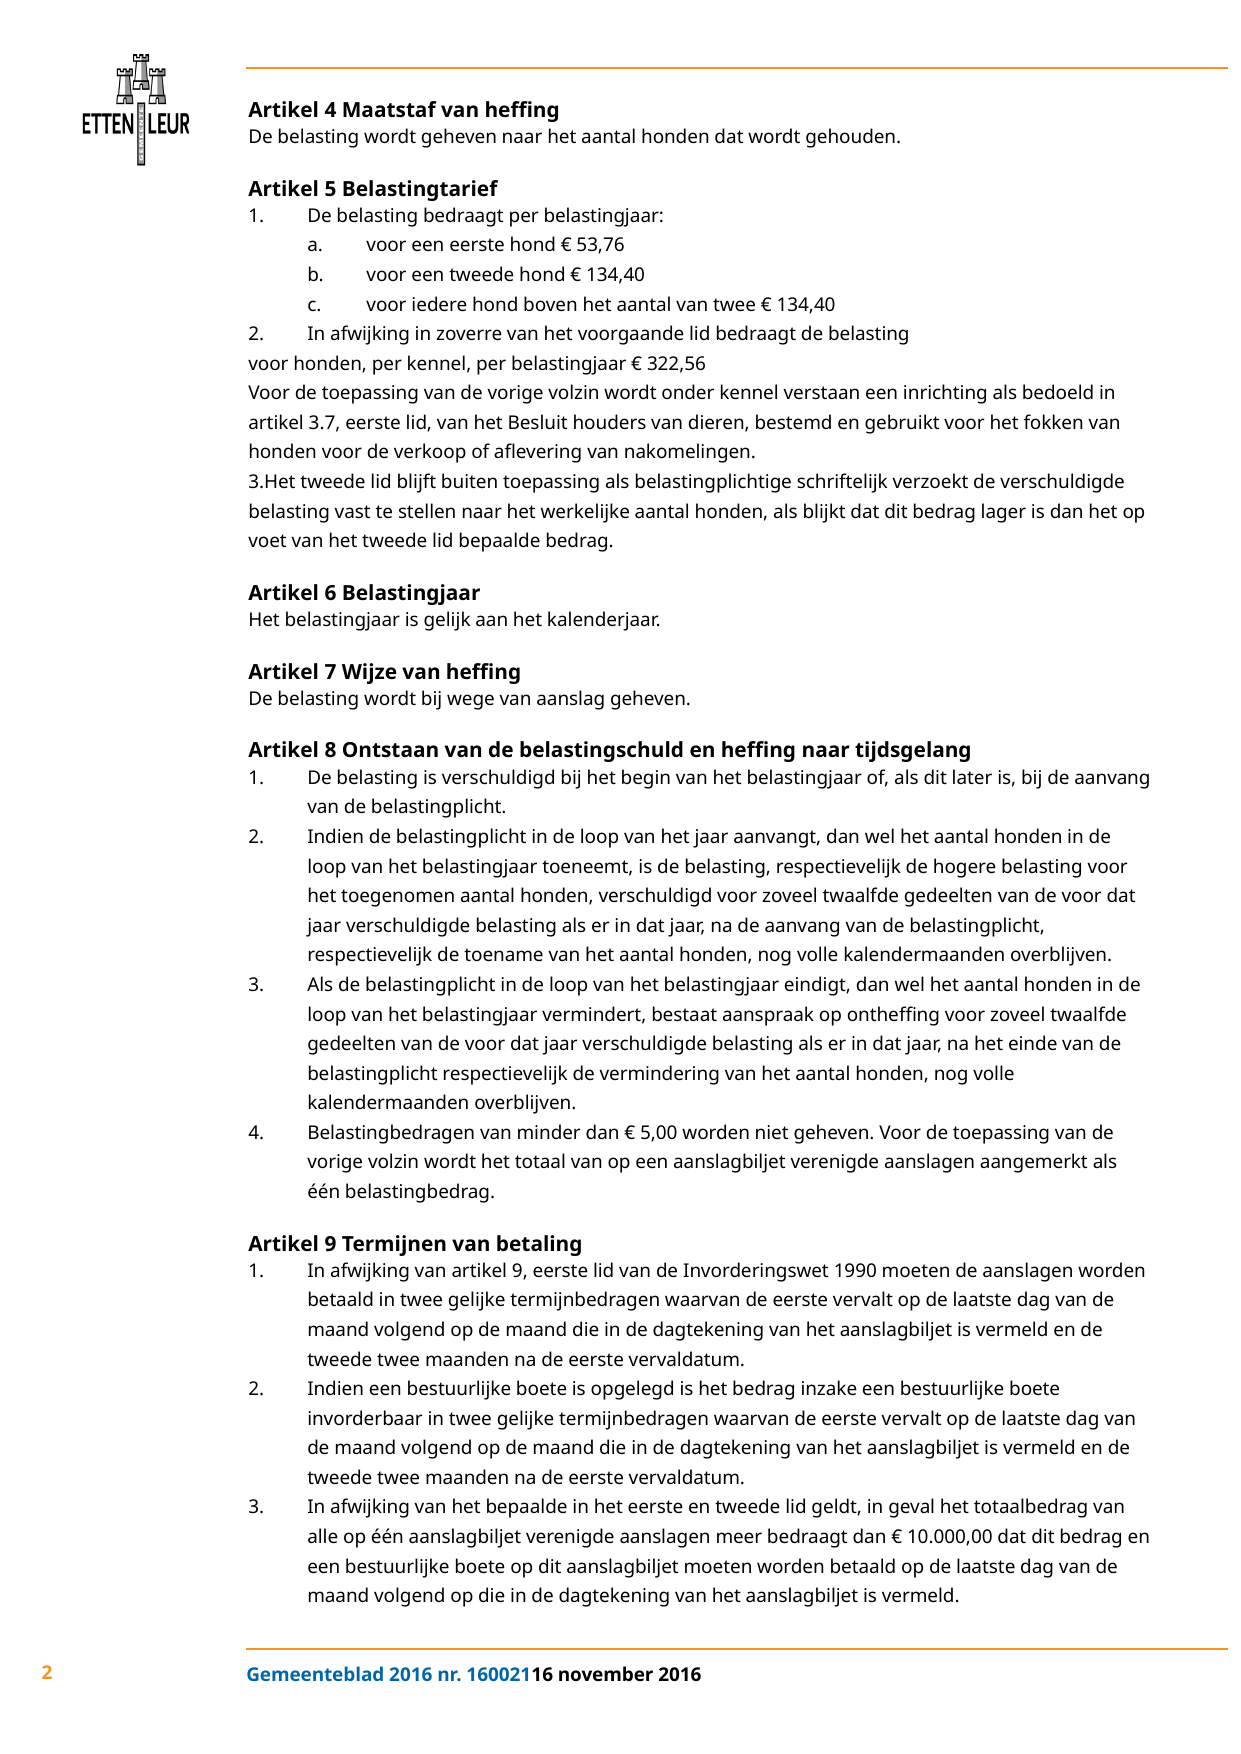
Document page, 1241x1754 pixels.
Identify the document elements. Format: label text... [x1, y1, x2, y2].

list voor een tweede hond € 134,40 [307, 261, 1152, 287]
text Artikel 8 Ontstaan van de belastingschuld en heffing naar tijdsgelang [248, 736, 1152, 764]
list In afwijking in zoverre van het voorgaande lid bedraagt de belasting [248, 320, 1152, 346]
text Artikel 5 Belastingtarief [248, 174, 1152, 202]
text Het belastingjaar is gelijk aan het kalenderjaar. [248, 606, 1152, 632]
list Indien de belastingplicht in de loop van het jaar aanvangt, dan wel het aantal honden in de loop van het belastingjaar toeneemt, is de belasting, respectievelijk de hogere belasting voor het toegenomen aantal honden, verschuldigd voor zoveel twaalfde gedeelten van de voor dat jaar verschuldigde belasting als er in dat jaar, na de aanvang van de belastingplicht, respectievelijk de toename van het aantal honden, nog volle kalendermaanden overblijven. [248, 823, 1152, 967]
list Belastingbedragen van minder dan € 5,00 worden niet geheven. Voor de toepassing van de vorige volzin wordt het totaal van op een aanslagbiljet verenigde aanslagen aangemerkt als één belastingbedrag. [248, 1119, 1152, 1204]
list De belasting bedraagt per belastingjaar: [248, 202, 1152, 228]
text Artikel 9 Termijnen van betaling [248, 1229, 1152, 1257]
list De belasting is verschuldigd bij het begin van het belastingjaar of, als dit later is, bij de aanvang van de belastingplicht. [248, 764, 1152, 819]
text De belasting wordt bij wege van aanslag geheven. [248, 685, 1152, 711]
text Artikel 4 Maatstaf van heffing [248, 95, 1152, 123]
list In afwijking van het bepaalde in het eerste en tweede lid geldt, in geval het totaalbedrag van alle op één aanslagbiljet verenigde aanslagen meer bedraagt dan € 10.000,00 dat dit bedrag en een bestuurlijke boete op dit aanslagbiljet moeten worden betaald op de laatste dag van de maand volgend op die in de dagtekening van het aanslagbiljet is vermeld. [248, 1494, 1152, 1608]
text Artikel 6 Belastingjaar [248, 578, 1152, 606]
list voor iedere hond boven het aantal van twee € 134,40 [307, 291, 1152, 317]
text De belasting wordt geheven naar het aantal honden dat wordt gehouden. [248, 123, 1152, 149]
text Voor de toepassing van de vorige volzin wordt onder kennel verstaan een inrichting als bedoeld in artikel 3.7, eerste lid, van het Besluit houders van dieren, bestemd en gebruikt voor het fokken van honden voor de verkoop of aflevering van nakomelingen. [248, 379, 1152, 464]
list Als de belastingplicht in de loop van het belastingjaar eindigt, dan wel het aantal honden in de loop van het belastingjaar vermindert, bestaat aanspraak op ontheffing voor zoveel twaalfde gedeelten van de voor dat jaar verschuldigde belasting als er in dat jaar, na het einde van de belastingplicht respectievelijk de vermindering van het aantal honden, nog volle kalendermaanden overblijven. [248, 971, 1152, 1115]
text voor honden, per kennel, per belastingjaar € 322,56 [248, 350, 1152, 376]
text 3.Het tweede lid blijft buiten toepassing als belastingplichtige schriftelijk verzoekt de verschuldigde belasting vast te stellen naar het werkelijke aantal honden, als blijkt dat dit bedrag lager is dan het op voet van het tweede lid bepaalde bedrag. [248, 468, 1152, 553]
list voor een eerste hond € 53,76 [307, 232, 1152, 257]
list Indien een bestuurlijke boete is opgelegd is het bedrag inzake een bestuurlijke boete invorderbaar in twee gelijke termijnbedragen waarvan de eerste vervalt op de laatste dag van de maand volgend op de maand die in de dagtekening van het aanslagbiljet is vermeld en de tweede twee maanden na de eerste vervaldatum. [248, 1375, 1152, 1490]
list In afwijking van artikel 9, eerste lid van de Invorderingswet 1990 moeten de aanslagen worden betaald in twee gelijke termijnbedragen waarvan de eerste vervalt op de laatste dag van de maand volgend op de maand die in de dagtekening van het aanslagbiljet is vermeld en de tweede twee maanden na de eerste vervaldatum. [248, 1257, 1152, 1372]
picture [41, 47, 231, 172]
text Artikel 7 Wijze van heffing [248, 657, 1152, 685]
